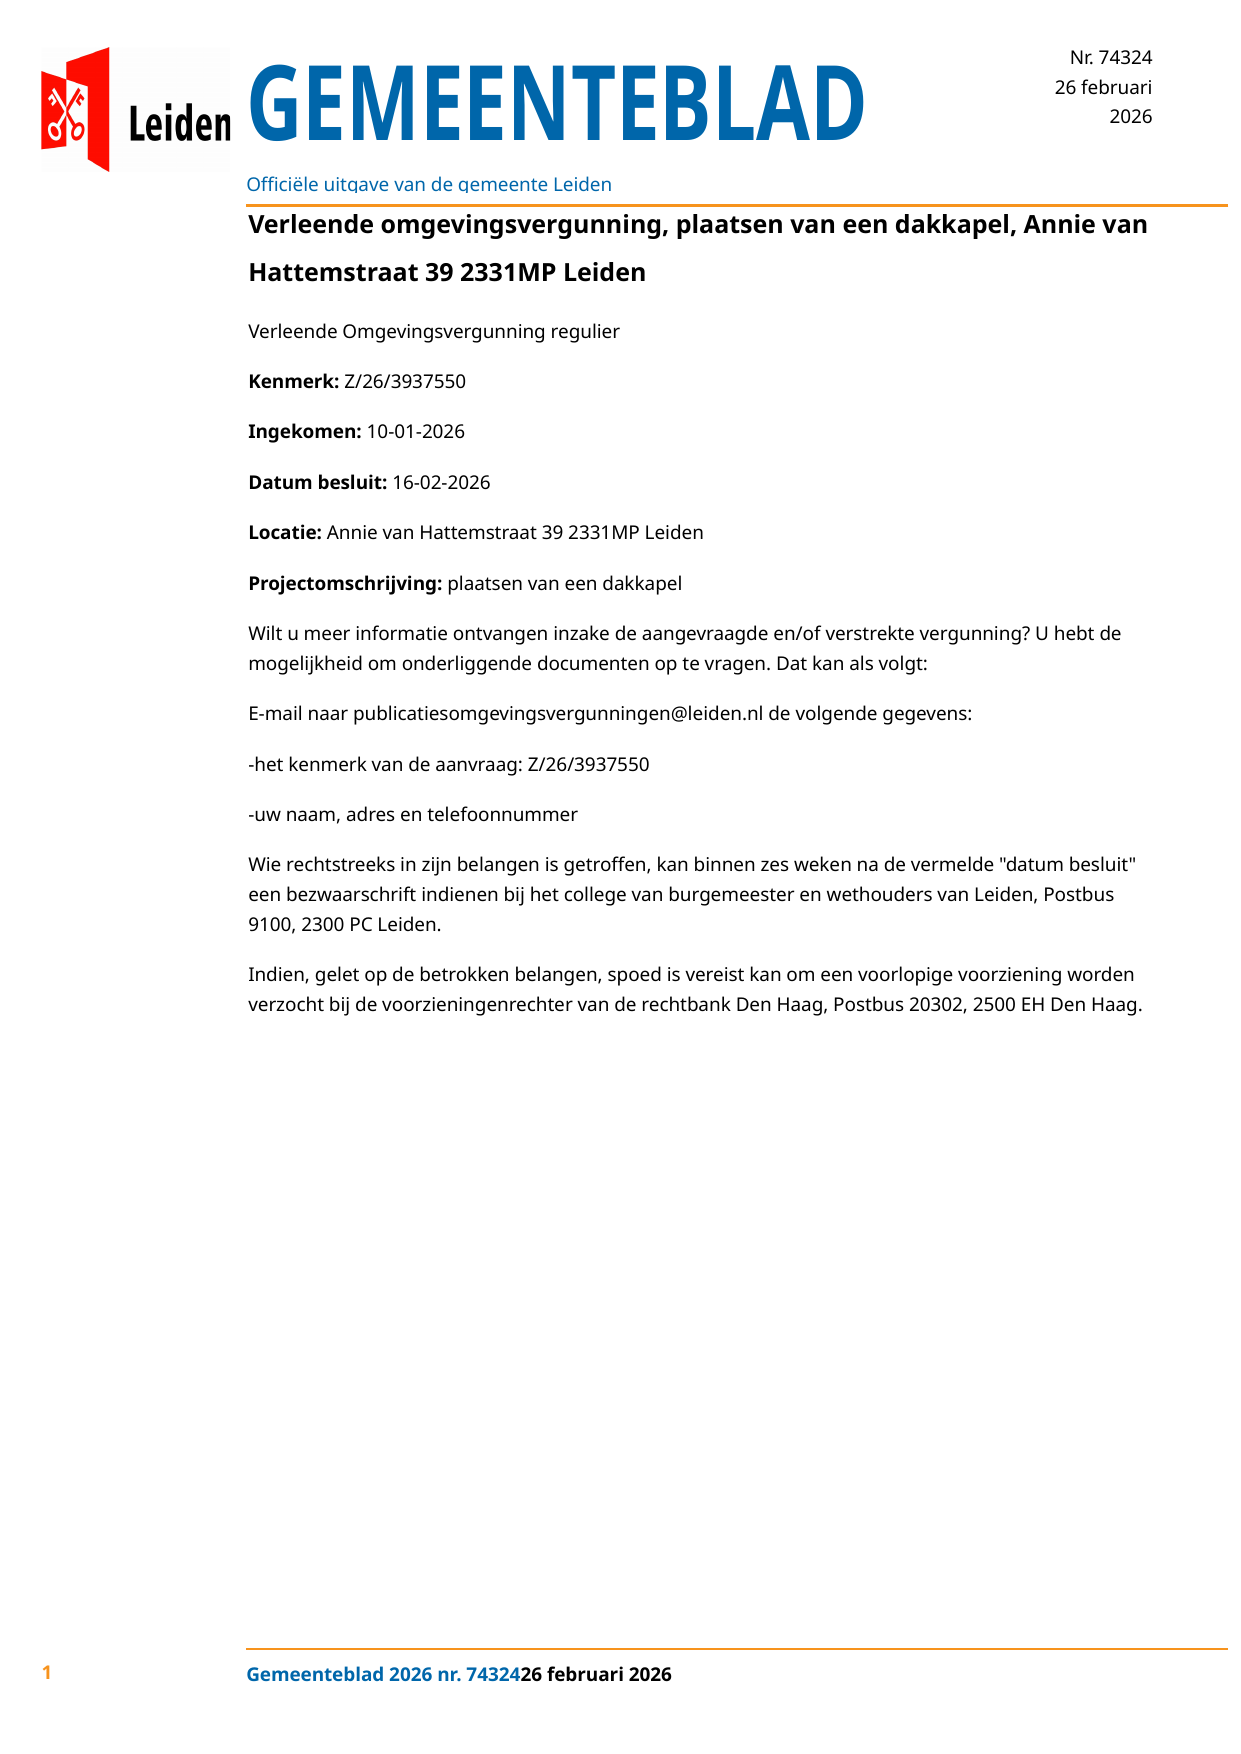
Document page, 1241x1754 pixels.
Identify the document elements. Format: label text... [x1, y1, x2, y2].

text Datum besluit: 16-02-2026 [248, 469, 1152, 495]
text Locatie: Annie van Hattemstraat 39 2331MP Leiden [248, 519, 1152, 545]
text -uw naam, adres en telefoonnummer [248, 801, 1152, 827]
text Verleende omgevingsvergunning, plaatsen van een dakkapel, Annie van Hattemstraat 39 2331MP Leiden [248, 207, 1152, 288]
text Wilt u meer informatie ontvangen inzake de aangevraagde en/of verstrekte vergunning? U hebt de mogelijkheid om onderliggende documenten op te vragen. Dat kan als volgt: [248, 620, 1152, 676]
text Kenmerk: Z/26/3937550 [248, 368, 1152, 394]
text -het kenmerk van de aanvraag: Z/26/3937550 [248, 751, 1152, 777]
picture [41, 47, 231, 172]
text Projectomschrijving: plaatsen van een dakkapel [248, 570, 1152, 596]
text Indien, gelet op de betrokken belangen, spoed is vereist kan om een voorlopige voorziening worden verzocht bij de voorzieningenrechter van de rechtbank Den Haag, Postbus 20302, 2500 EH Den Haag. [248, 961, 1152, 1017]
text E-mail naar publicatiesomgevingsvergunningen@leiden.nl de volgende gegevens: [248, 700, 1152, 726]
text Ingekomen: 10-01-2026 [248, 419, 1152, 444]
text Wie rechtstreeks in zijn belangen is getroffen, kan binnen zes weken na de vermelde "datum besluit" een bezwaarschrift indienen bij het college van burgemeester en wethouders van Leiden, Postbus 9100, 2300 PC Leiden. [248, 852, 1152, 937]
text Verleende Omgevingsvergunning regulier [248, 318, 1152, 344]
